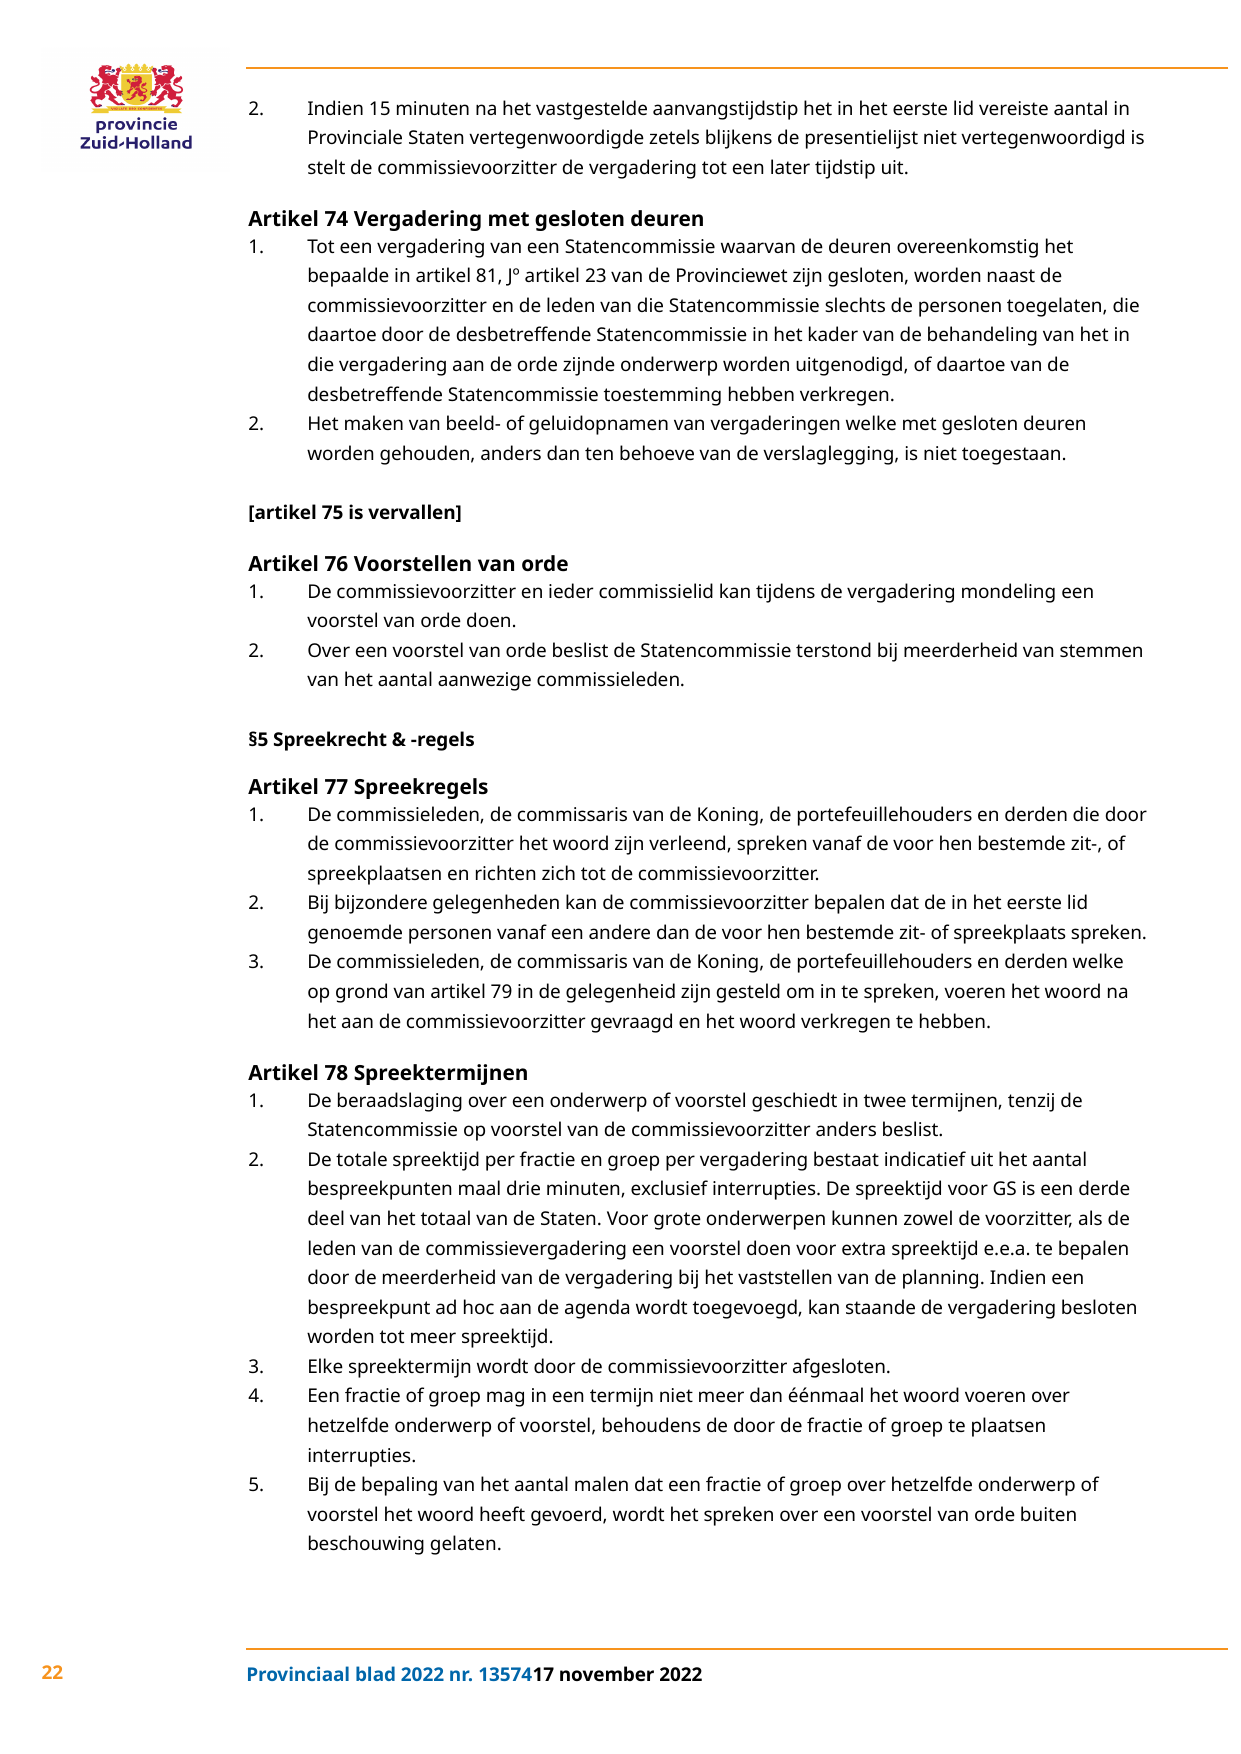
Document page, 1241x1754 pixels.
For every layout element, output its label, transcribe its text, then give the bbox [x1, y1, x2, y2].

list Een fractie of groep mag in een termijn niet meer dan éénmaal het woord voeren over hetzelfde onderwerp of voorstel, behoudens de door de fractie of groep te plaatsen interrupties. [248, 1383, 1152, 1467]
text §5 Spreekrecht & -regels [248, 726, 1152, 752]
list De commissievoorzitter en ieder commissielid kan tijdens de vergadering mondeling een voorstel van orde doen. [248, 578, 1152, 633]
list Bij de bepaling van het aantal malen dat een fractie of groep over hetzelfde onderwerp of voorstel het woord heeft gevoerd, wordt het spreken over een voorstel van orde buiten beschouwing gelaten. [248, 1471, 1152, 1556]
text Artikel 78 Spreektermijnen [248, 1058, 1152, 1087]
picture [41, 47, 231, 172]
list Elke spreektermijn wordt door de commissievoorzitter afgesloten. [248, 1353, 1152, 1379]
text Artikel 74 Vergadering met gesloten deuren [248, 204, 1152, 233]
list Het maken van beeld- of geluidopnamen van vergaderingen welke met gesloten deuren worden gehouden, anders dan ten behoeve van de verslaglegging, is niet toegestaan. [248, 410, 1152, 466]
list De totale spreektijd per fractie en groep per vergadering bestaat indicatief uit het aantal bespreekpunten maal drie minuten, exclusief interrupties. De spreektijd voor GS is een derde deel van het totaal van de Staten. Voor grote onderwerpen kunnen zowel de voorzitter, als de leden van de commissievergadering een voorstel doen voor extra spreektijd e.e.a. te bepalen door de meerderheid van de vergadering bij het vaststellen van de planning. Indien een bespreekpunt ad hoc aan de agenda wordt toegevoegd, kan staande de vergadering besloten worden tot meer spreektijd. [248, 1146, 1152, 1349]
text Artikel 77 Spreekregels [248, 772, 1152, 801]
list De commissieleden, de commissaris van de Koning, de portefeuillehouders en derden welke op grond van artikel 79 in de gelegenheid zijn gesteld om in te spreken, voeren het woord na het aan de commissievoorzitter gevraagd en het woord verkregen te hebben. [248, 949, 1152, 1034]
list De beraadslaging over een onderwerp of voorstel geschiedt in twee termijnen, tenzij de Statencommissie op voorstel van de commissievoorzitter anders beslist. [248, 1087, 1152, 1142]
list De commissieleden, de commissaris van de Koning, de portefeuillehouders en derden die door de commissievoorzitter het woord zijn verleend, spreken vanaf de voor hen bestemde zit-, of spreekplaatsen en richten zich tot de commissievoorzitter. [248, 801, 1152, 886]
text Artikel 76 Voorstellen van orde [248, 549, 1152, 578]
list Over een voorstel van orde beslist de Statencommissie terstond bij meerderheid van stemmen van het aantal aanwezige commissieleden. [248, 637, 1152, 692]
list Bij bijzondere gelegenheden kan de commissievoorzitter bepalen dat de in het eerste lid genoemde personen vanaf een andere dan de voor hen bestemde zit- of spreekplaats spreken. [248, 889, 1152, 945]
list Tot een vergadering van een Statencommissie waarvan de deuren overeenkomstig het bepaalde in artikel 81, Jº artikel 23 van de Provinciewet zijn gesloten, worden naast de commissievoorzitter en de leden van die Statencommissie slechts de personen toegelaten, die daartoe door de desbetreffende Statencommissie in het kader van de behandeling van het in die vergadering aan de orde zijnde onderwerp worden uitgenodigd, of daartoe van de desbetreffende Statencommissie toestemming hebben verkregen. [248, 233, 1152, 406]
list Indien 15 minuten na het vastgestelde aanvangstijdstip het in het eerste lid vereiste aantal in Provinciale Staten vertegenwoordigde zetels blijkens de presentielijst niet vertegenwoordigd is stelt de commissievoorzitter de vergadering tot een later tijdstip uit. [248, 95, 1152, 180]
text [artikel 75 is vervallen] [248, 499, 1152, 525]
